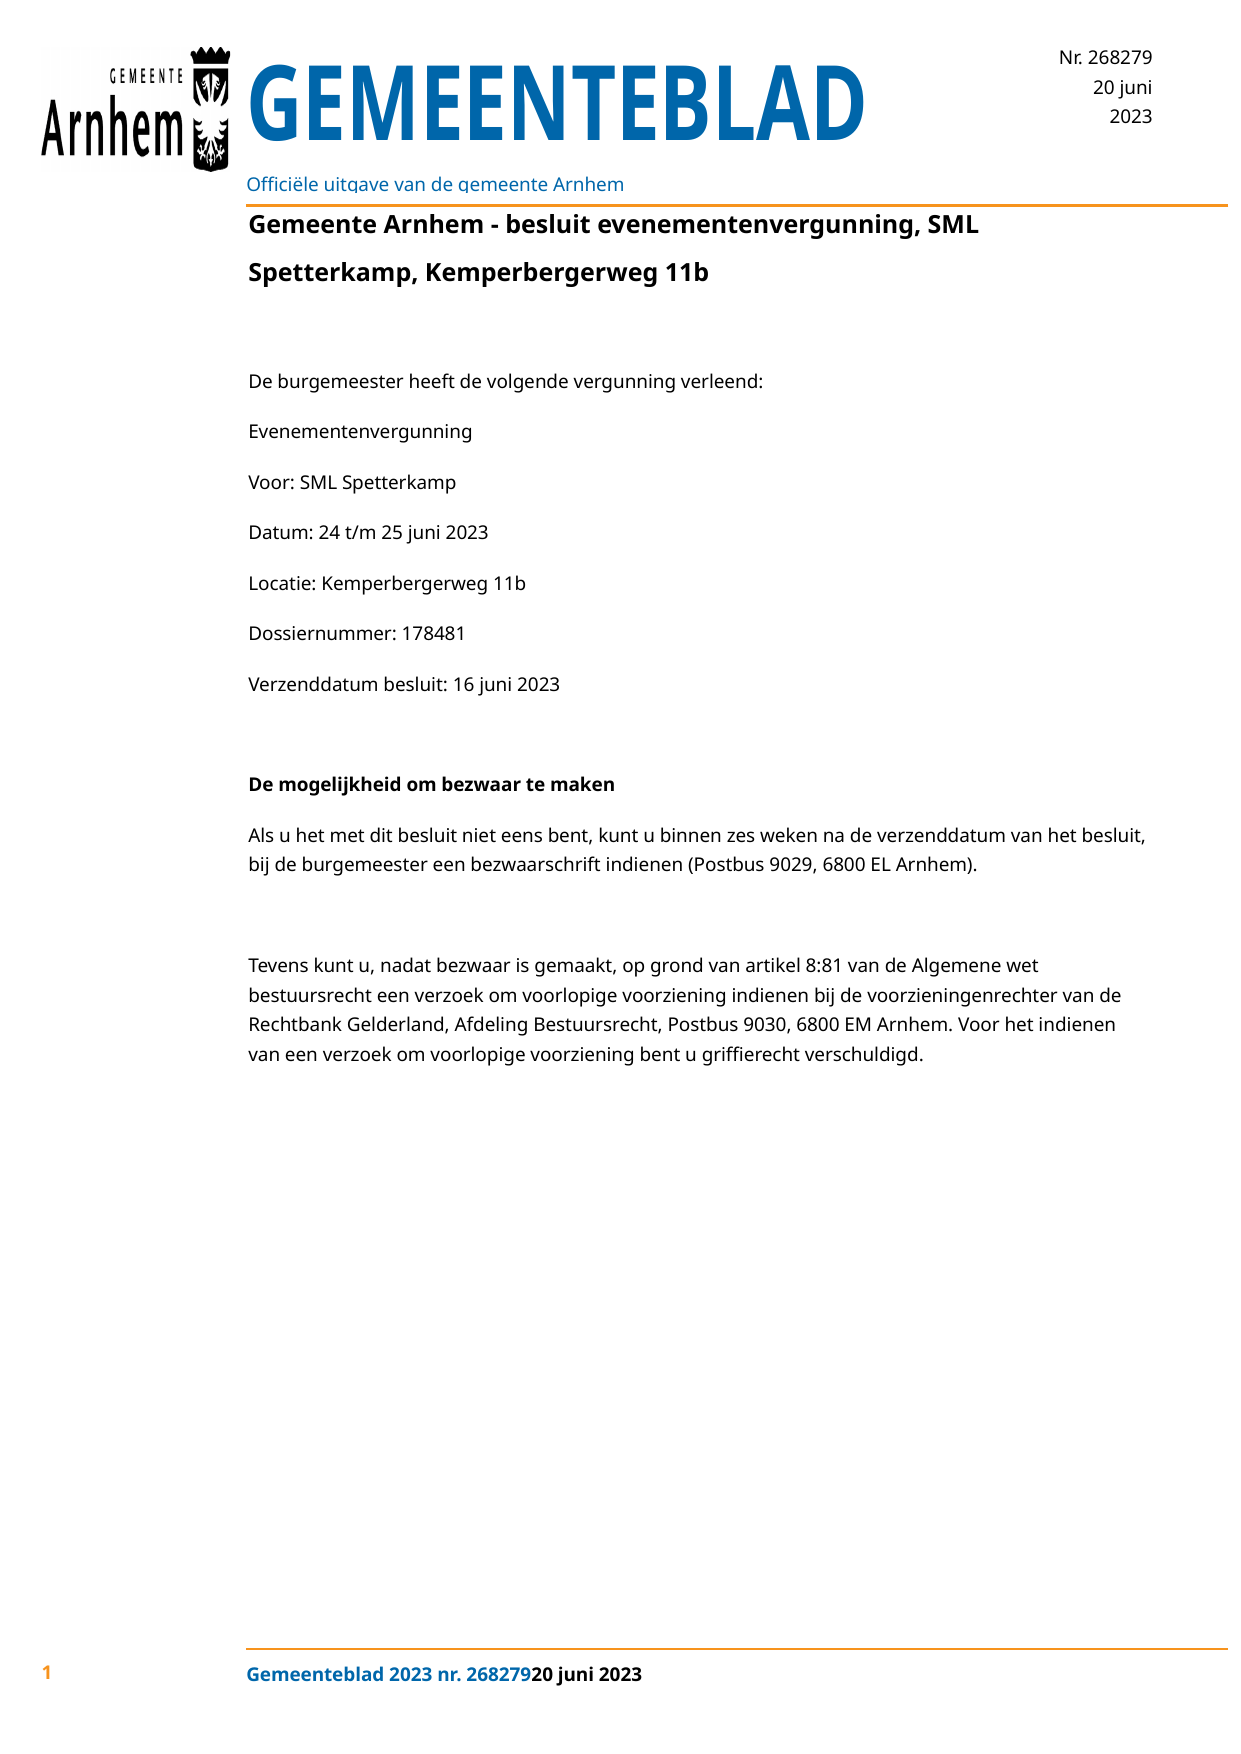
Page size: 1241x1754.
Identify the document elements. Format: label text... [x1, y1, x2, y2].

text Verzenddatum besluit: 16 juni 2023 [248, 671, 1152, 697]
text Evenementenvergunning [248, 419, 1152, 444]
picture [41, 47, 231, 172]
text Dossiernummer: 178481 [248, 620, 1152, 646]
text Tevens kunt u, nadat bezwaar is gemaakt, op grond van artikel 8:81 van de Algemene wet bestuursrecht een verzoek om voorlopige voorziening indienen bij de voorzieningenrechter van de Rechtbank Gelderland, Afdeling Bestuursrecht, Postbus 9030, 6800 EM Arnhem. Voor het indienen van een verzoek om voorlopige voorziening bent u griffierecht verschuldigd. [248, 952, 1152, 1067]
text Datum: 24 t/m 25 juni 2023 [248, 519, 1152, 545]
text Locatie: Kemperbergerweg 11b [248, 570, 1152, 596]
text De mogelijkheid om bezwaar te maken [248, 772, 1152, 797]
text De burgemeester heeft de volgende vergunning verleend: [248, 368, 1152, 394]
text Voor: SML Spetterkamp [248, 469, 1152, 495]
text Als u het met dit besluit niet eens bent, kunt u binnen zes weken na de verzenddatum van het besluit, bij de burgemeester een bezwaarschrift indienen (Postbus 9029, 6800 EL Arnhem). [248, 822, 1152, 877]
text Gemeente Arnhem - besluit evenementenvergunning, SML Spetterkamp, Kemperbergerweg 11b [248, 207, 1152, 288]
